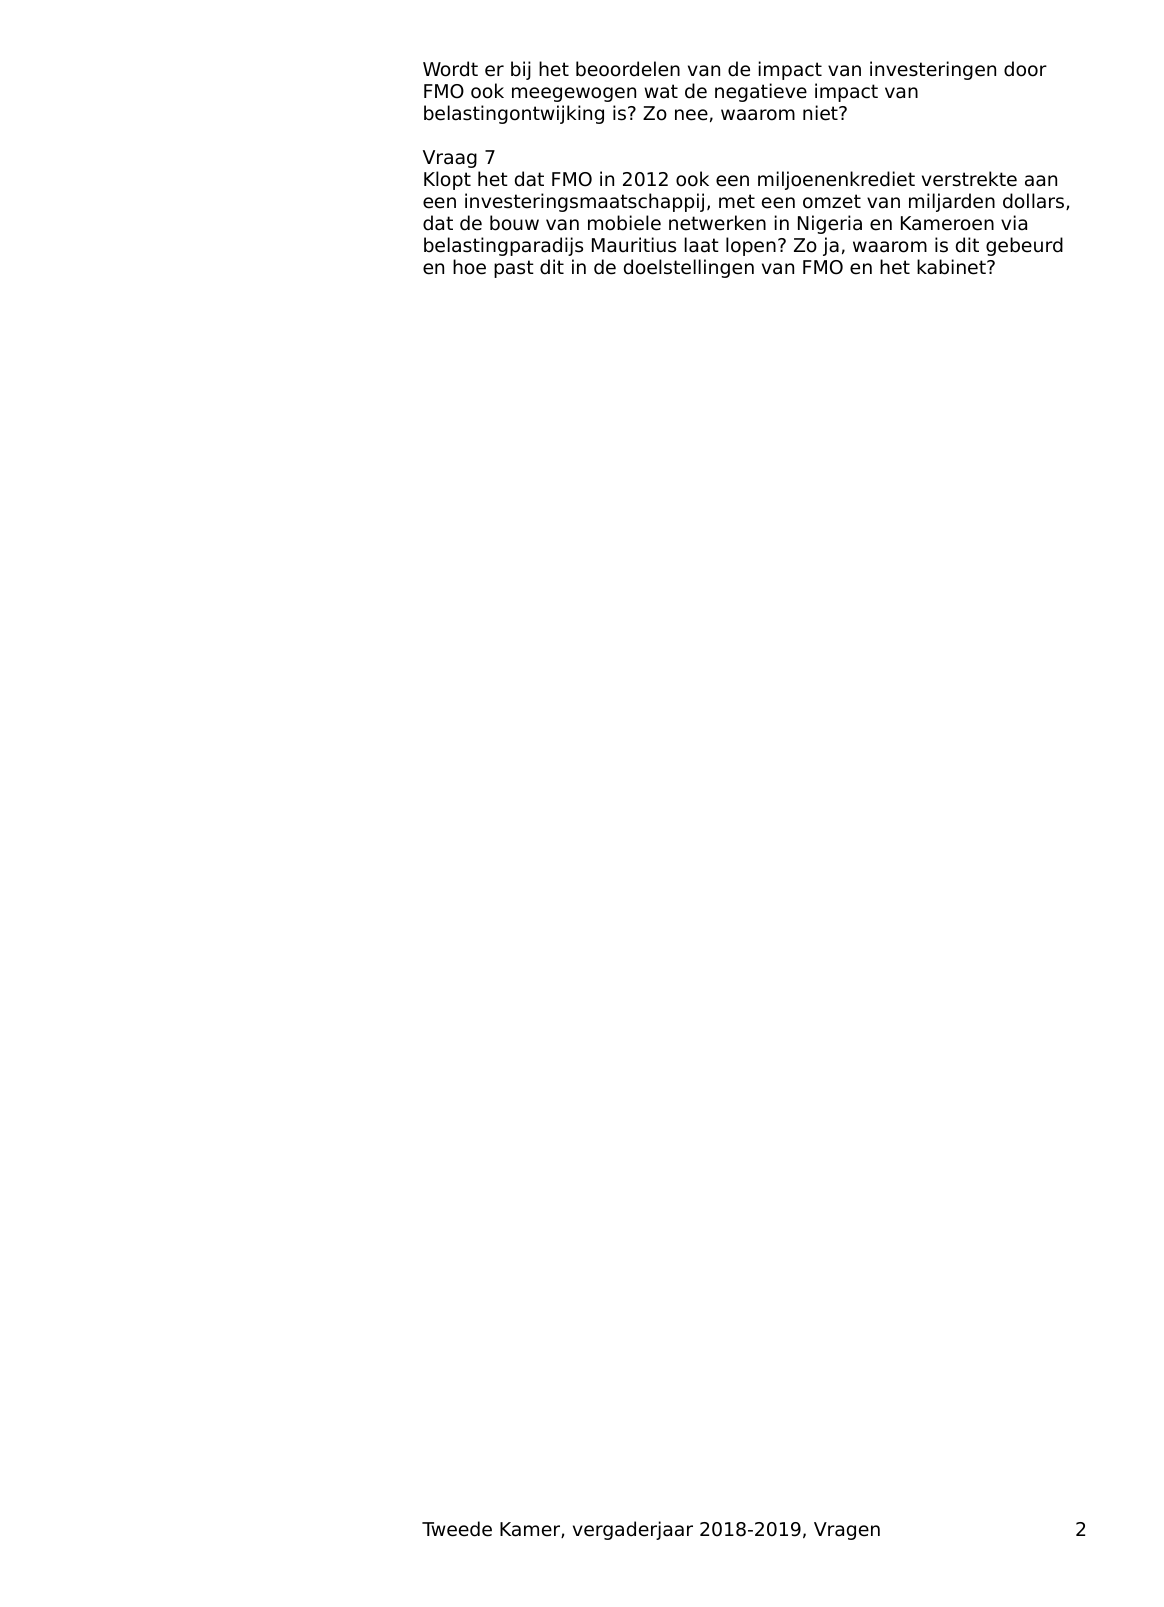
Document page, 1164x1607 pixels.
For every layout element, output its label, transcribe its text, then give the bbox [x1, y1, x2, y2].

text Vraag 7 [422, 147, 1087, 169]
text Klopt het dat FMO in 2012 ook een miljoenenkrediet verstrekte aan een investeringsmaatschappij, met een omzet van miljarden dollars, dat de bouw van mobiele netwerken in Nigeria en Kameroen via belastingparadijs Mauritius laat lopen? Zo ja, waarom is dit gebeurd en hoe past dit in de doelstellingen van FMO en het kabinet? [422, 169, 1087, 279]
text Wordt er bij het beoordelen van de impact van investeringen door FMO ook meegewogen wat de negatieve impact van belastingontwijking is? Zo nee, waarom niet? [422, 59, 1087, 125]
